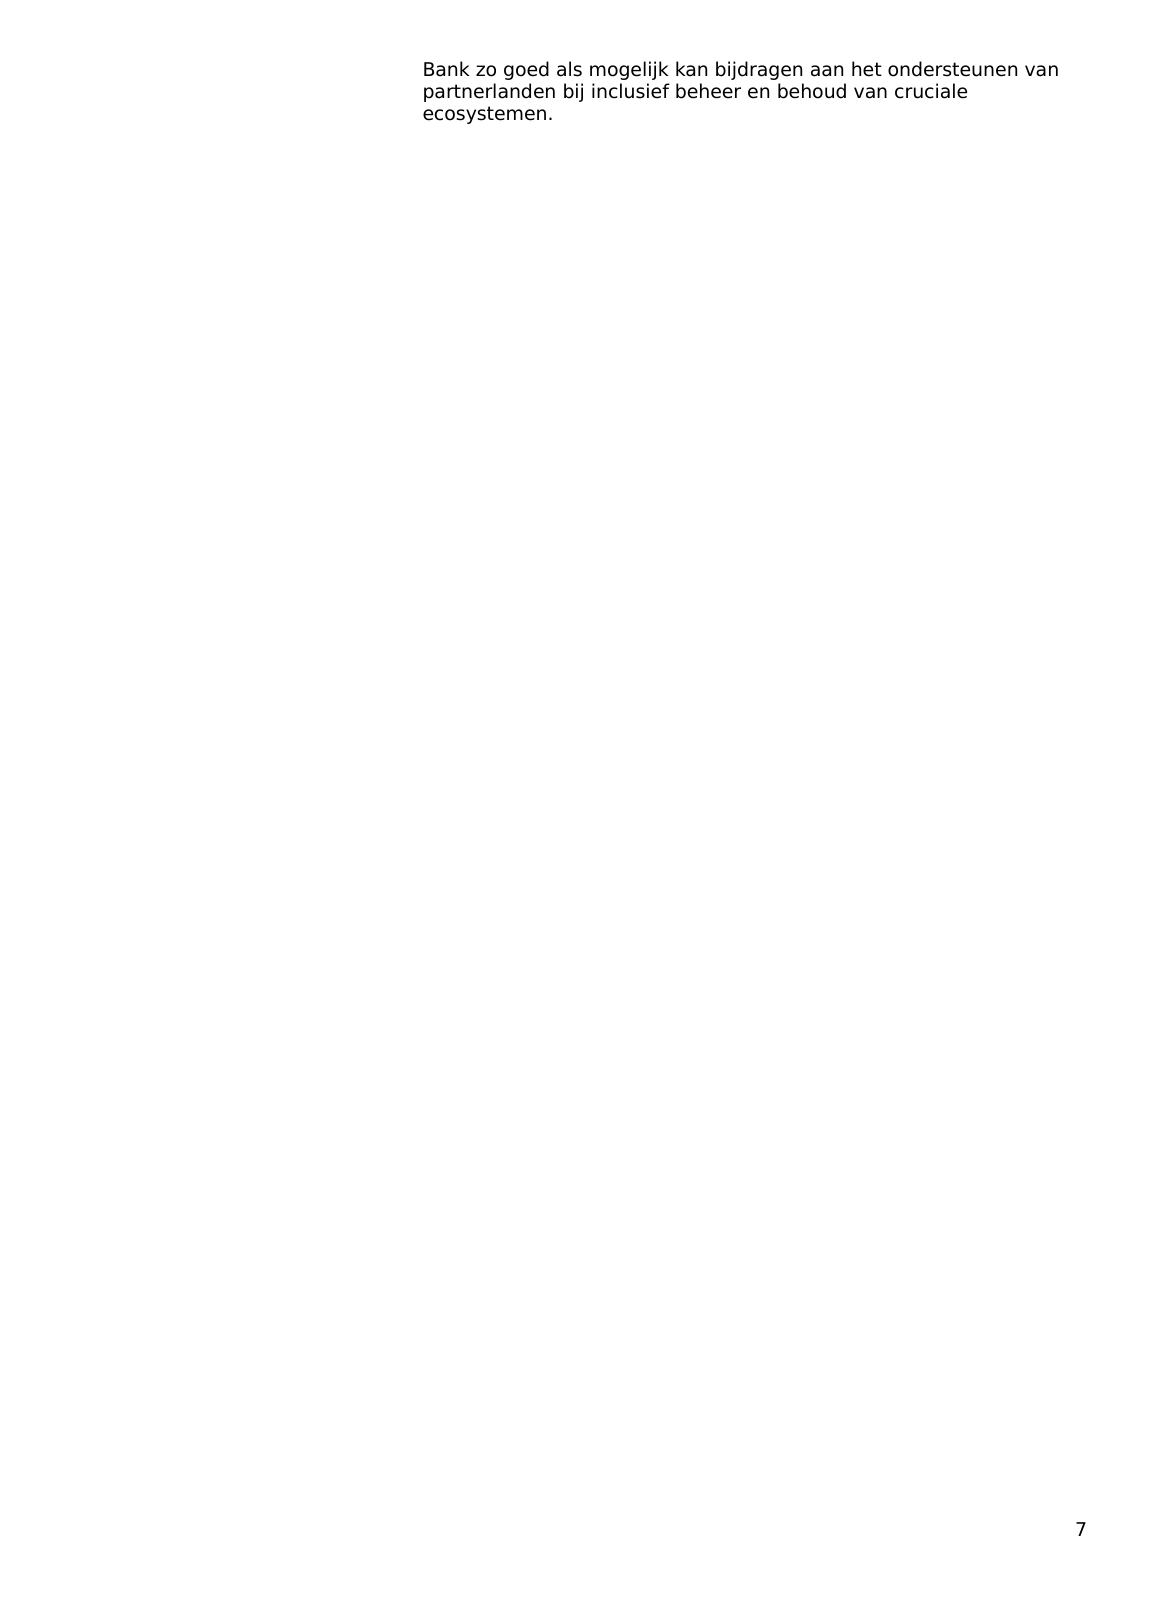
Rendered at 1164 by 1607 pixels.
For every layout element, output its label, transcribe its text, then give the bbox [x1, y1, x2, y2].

text Bank zo goed als mogelijk kan bijdragen aan het ondersteunen van partnerlanden bij inclusief beheer en behoud van cruciale ecosystemen. [422, 59, 1087, 125]
